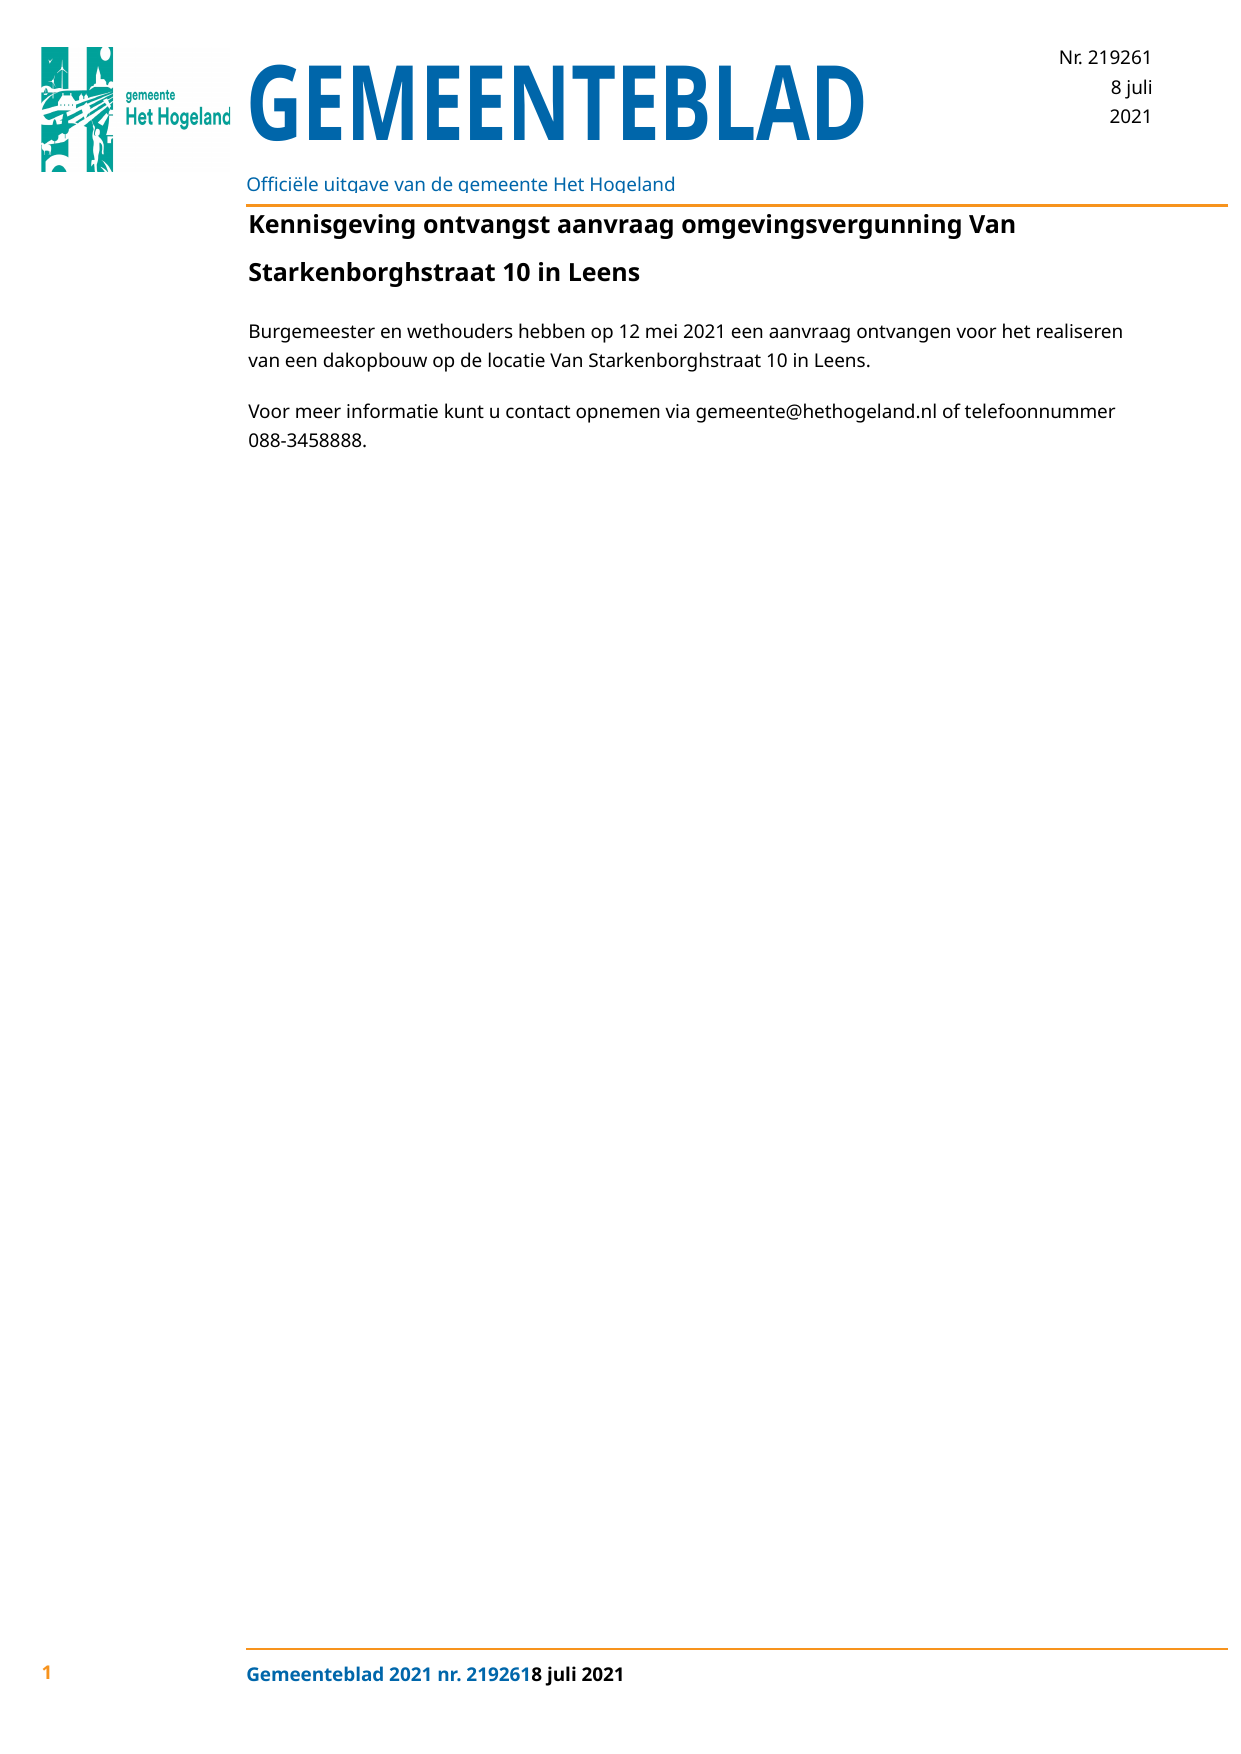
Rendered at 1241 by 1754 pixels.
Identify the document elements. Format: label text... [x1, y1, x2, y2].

text Kennisgeving ontvangst aanvraag omgevingsvergunning Van Starkenborghstraat 10 in Leens [248, 207, 1152, 288]
text Burgemeester en wethouders hebben op 12 mei 2021 een aanvraag ontvangen voor het realiseren van een dakopbouw op de locatie Van Starkenborghstraat 10 in Leens. [248, 318, 1152, 373]
text Voor meer informatie kunt u contact opnemen via gemeente@hethogeland.nl of telefoonnummer 088-3458888. [248, 398, 1152, 453]
picture [41, 47, 231, 172]
